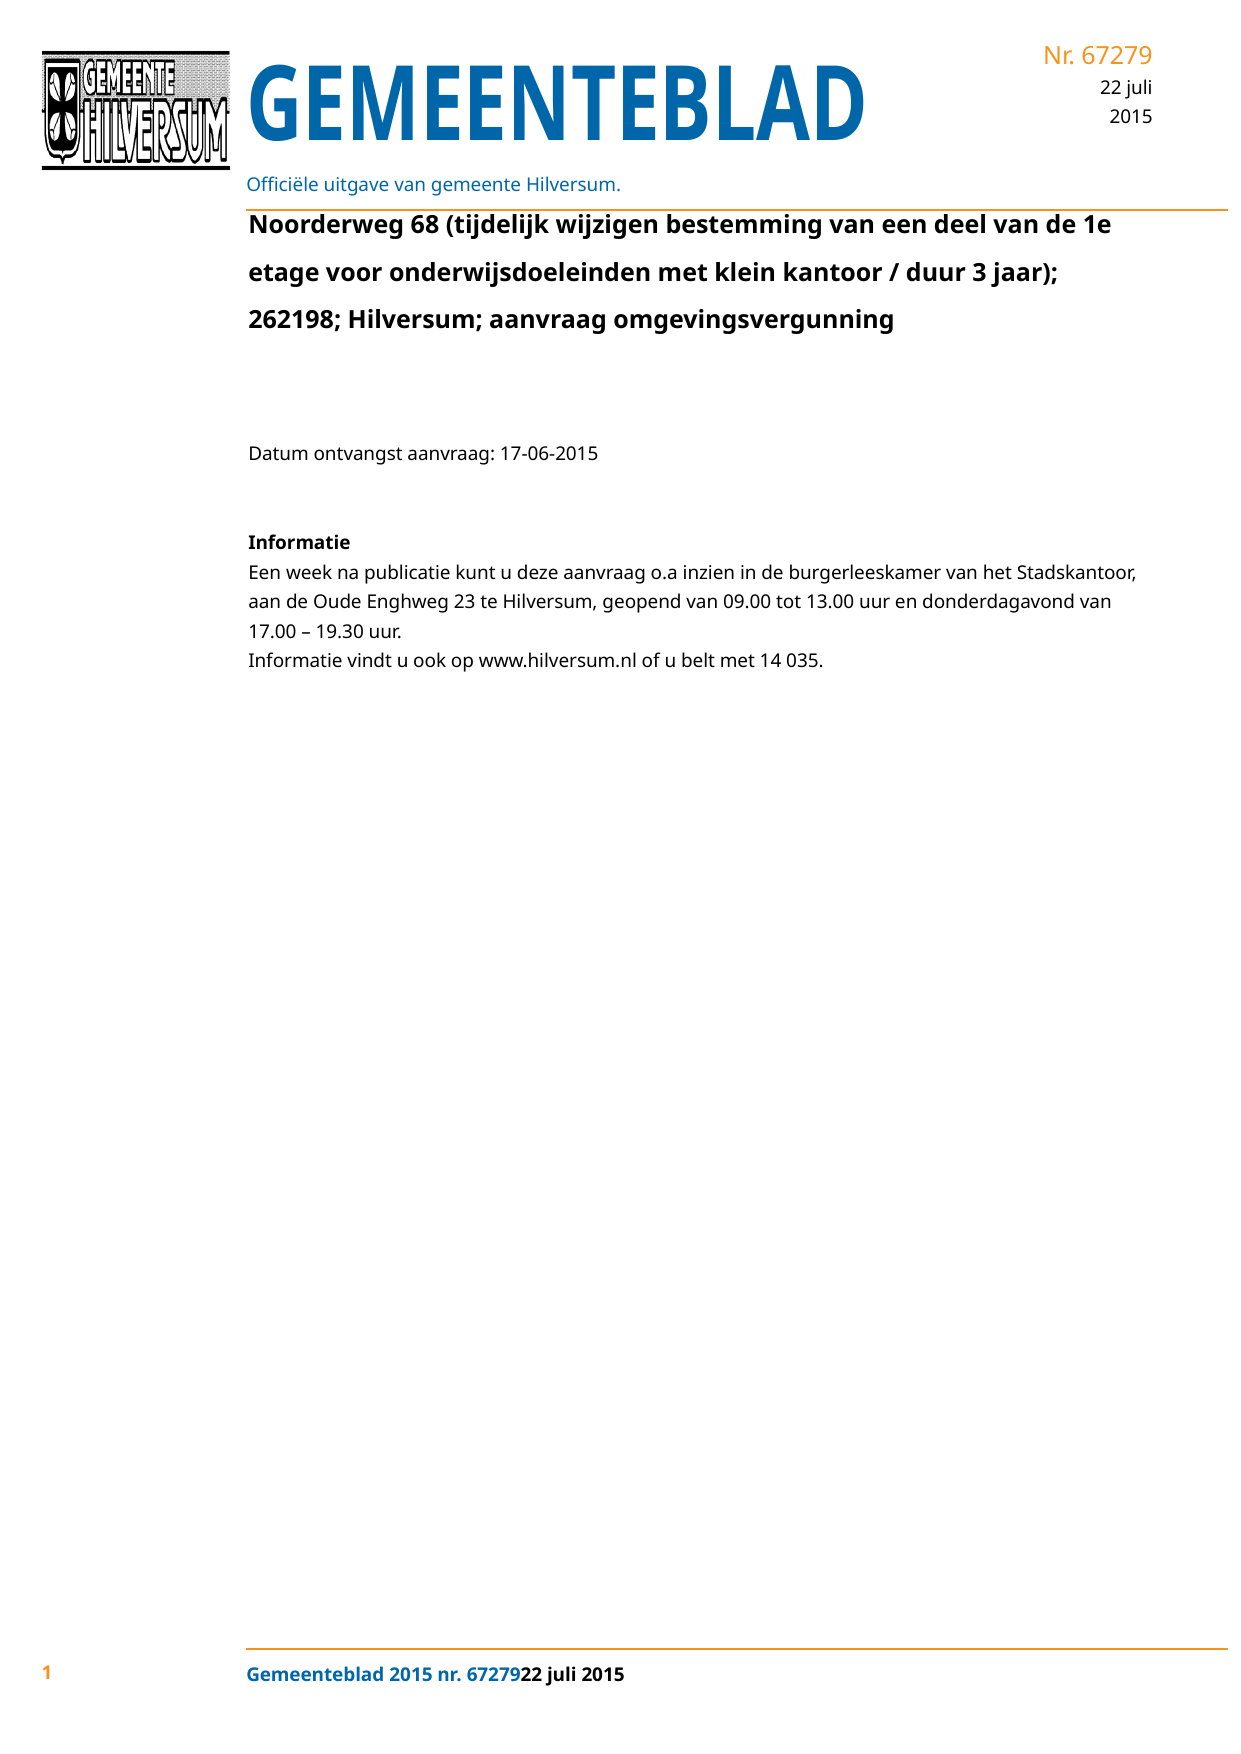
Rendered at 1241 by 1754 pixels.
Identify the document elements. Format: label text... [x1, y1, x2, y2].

text aan de Oude Enghweg 23 te Hilversum, geopend van 09.00 tot 13.00 uur en donderdagavond van 17.00 – 19.30 uur. [248, 588, 1152, 644]
text Informatie [248, 529, 1152, 555]
text Datum ontvangst aanvraag: 17-06-2015 [248, 441, 1152, 466]
text Informatie vindt u ook op www.hilversum.nl of u belt met 14 035. [248, 648, 1152, 673]
picture [41, 47, 231, 172]
text Noorderweg 68 (tijdelijk wijzigen bestemming van een deel van de 1e etage voor onderwijsdoeleinden met klein kantoor / duur 3 jaar); 262198; Hilversum; aanvraag omgevingsvergunning [248, 211, 1152, 336]
text Een week na publicatie kunt u deze aanvraag o.a inzien in de burgerleeskamer van het Stadskantoor, [248, 559, 1152, 584]
